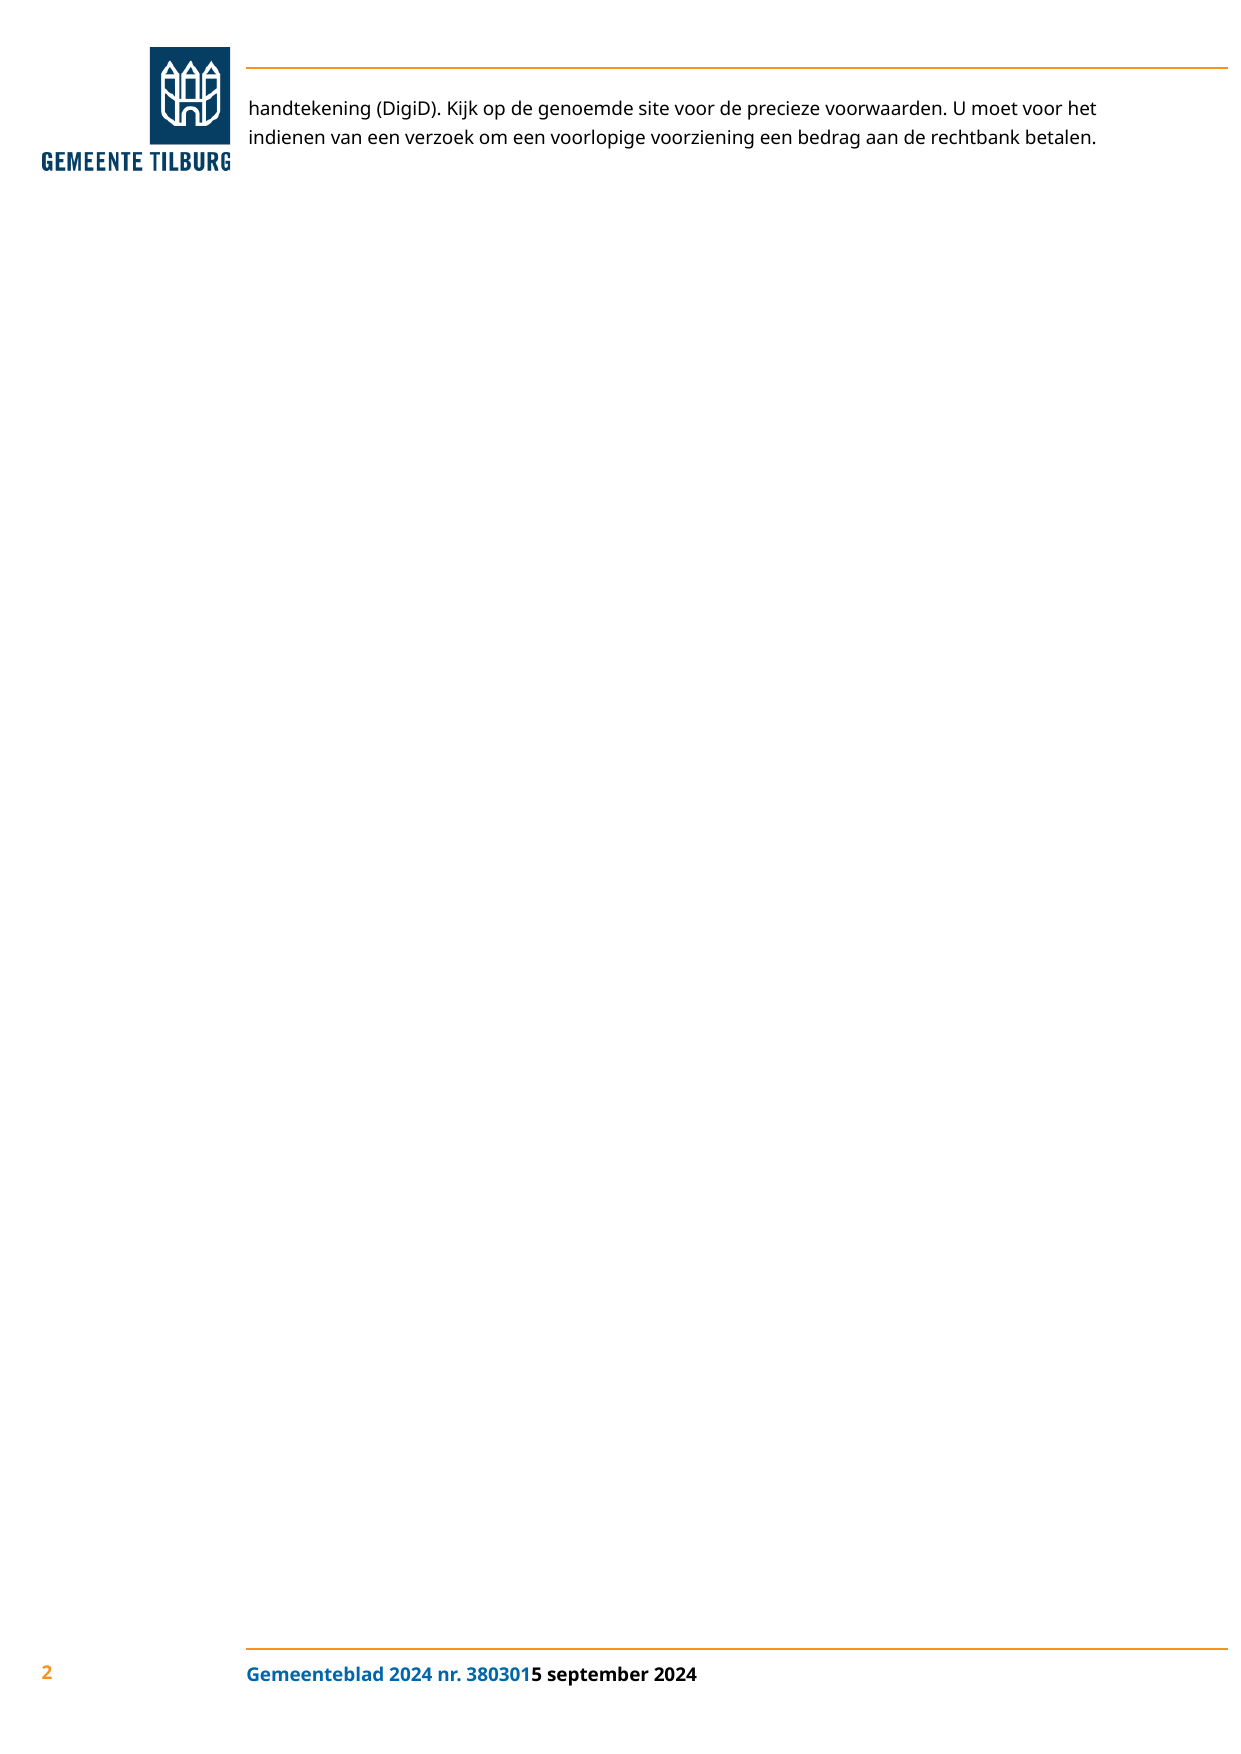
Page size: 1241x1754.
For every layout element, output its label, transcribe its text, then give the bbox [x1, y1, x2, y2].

text handtekening (DigiD). Kijk op de genoemde site voor de precieze voorwaarden. U moet voor het indienen van een verzoek om een voorlopige voorziening een bedrag aan de rechtbank betalen. [248, 95, 1152, 150]
picture [41, 47, 231, 172]
